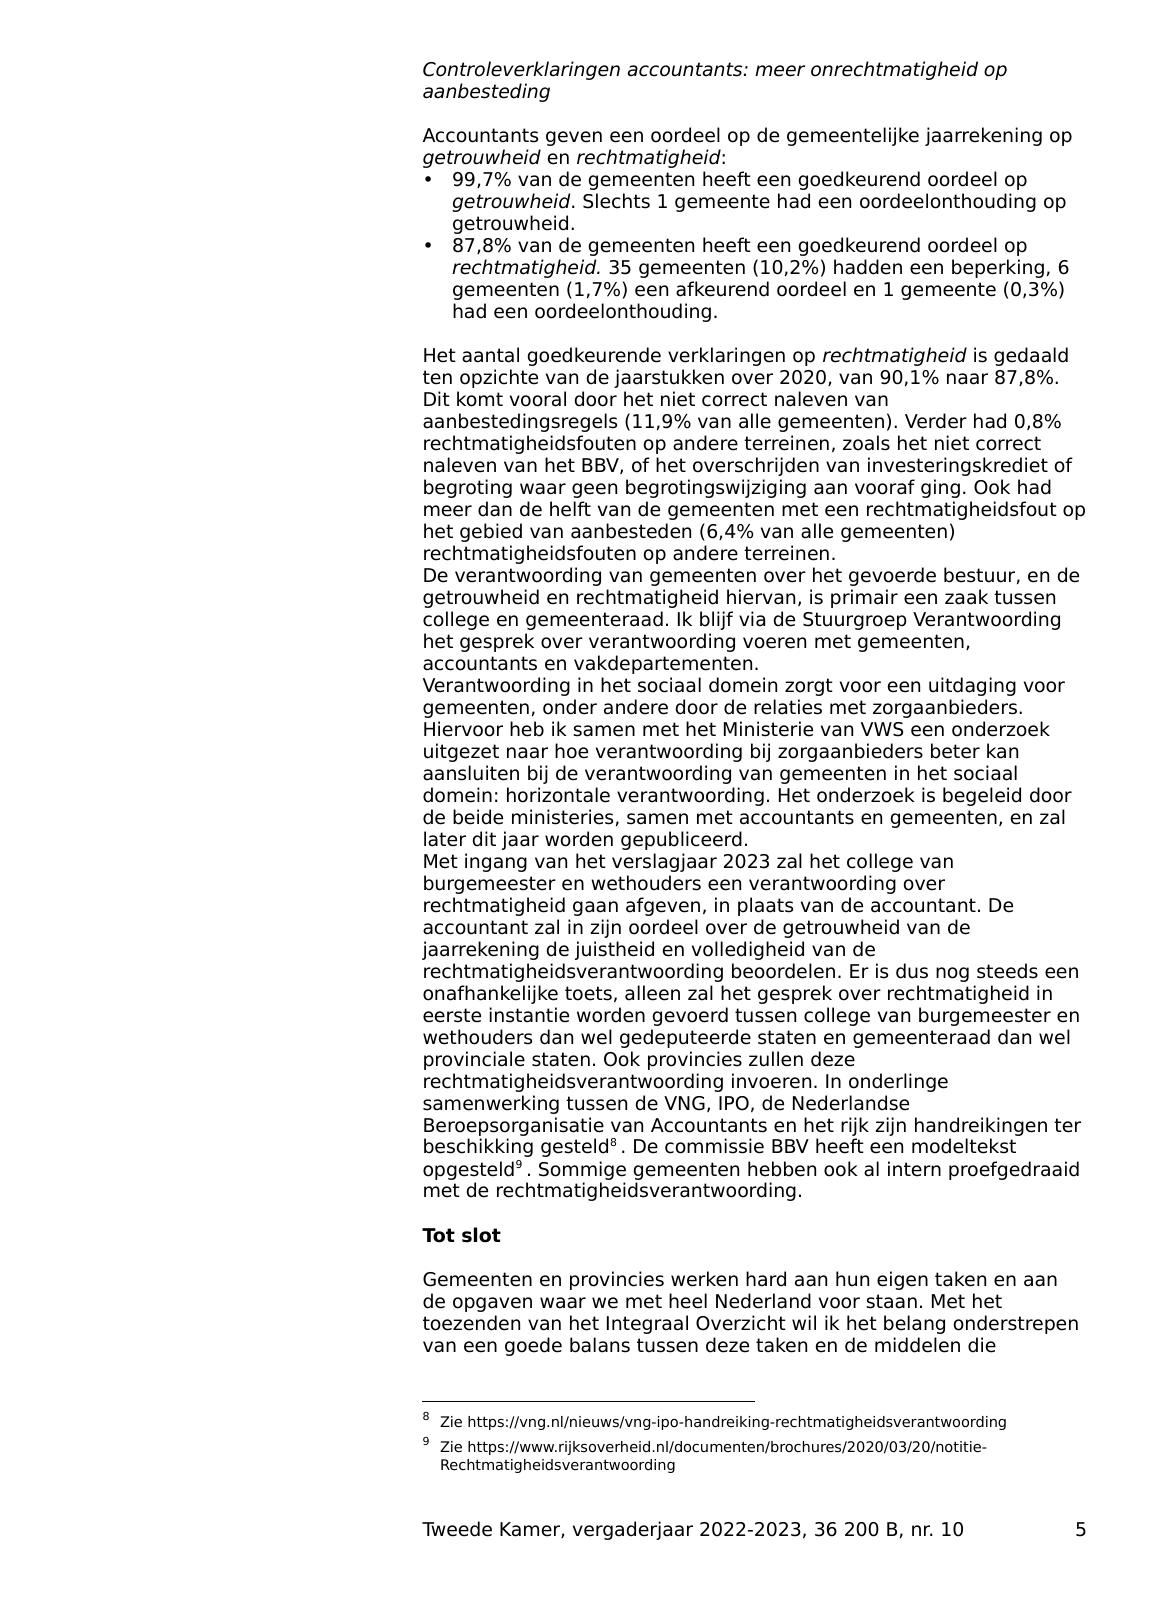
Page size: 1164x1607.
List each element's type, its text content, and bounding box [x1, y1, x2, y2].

text Verantwoording in het sociaal domein zorgt voor een uitdaging voor gemeenten, onder andere door de relaties met zorgaanbieders. Hiervoor heb ik samen met het Ministerie van VWS een onderzoek uitgezet naar hoe verantwoording bij zorgaanbieders beter kan aansluiten bij de verantwoording van gemeenten in het sociaal domein: horizontale verantwoording. Het onderzoek is begeleid door de beide ministeries, samen met accountants en gemeenten, en zal later dit jaar worden gepubliceerd. [422, 675, 1087, 851]
text Met ingang van het verslagjaar 2023 zal het college van burgemeester en wethouders een verantwoording over rechtmatigheid gaan afgeven, in plaats van de accountant. De accountant zal in zijn oordeel over de getrouwheid van de jaarrekening de juistheid en volledigheid van de rechtmatigheidsverantwoording beoordelen. Er is dus nog steeds een onafhankelijke toets, alleen zal het gesprek over rechtmatigheid in eerste instantie worden gevoerd tussen college van burgemeester en wethouders dan wel gedeputeerde staten en gemeenteraad dan wel provinciale staten. Ook provincies zullen deze rechtmatigheidsverantwoording invoeren. In onderlinge samenwerking tussen de VNG, IPO, de Nederlandse Beroepsorganisatie van Accountants en het rijk zijn handreikingen ter beschikking gesteld. De commissie BBV heeft een modeltekst opgesteld. Sommige gemeenten hebben ook al intern proefgedraaid met de rechtmatigheidsverantwoording. [422, 851, 1087, 1202]
subtitle Controleverklaringen accountants: meer onrechtmatigheid op aanbesteding [422, 59, 1087, 103]
text De verantwoording van gemeenten over het gevoerde bestuur, en de getrouwheid en rechtmatigheid hiervan, is primair een zaak tussen college en gemeenteraad. Ik blijf via de Stuurgroep Verantwoording het gesprek over verantwoording voeren met gemeenten, accountants en vakdepartementen. [422, 565, 1087, 675]
text Gemeenten en provincies werken hard aan hun eigen taken en aan de opgaven waar we met heel Nederland voor staan. Met het toezenden van het Integraal Overzicht wil ik het belang onderstrepen van een goede balans tussen deze taken en de middelen die [422, 1269, 1087, 1357]
subtitle Tot slot [422, 1224, 1087, 1247]
text Het aantal goedkeurende verklaringen op rechtmatigheid is gedaald ten opzichte van de jaarstukken over 2020, van 90,1% naar 87,8%. Dit komt vooral door het niet correct naleven van aanbestedingsregels (11,9% van alle gemeenten). Verder had 0,8% rechtmatigheidsfouten op andere terreinen, zoals het niet correct naleven van het BBV, of het overschrijden van investeringskrediet of begroting waar geen begrotingswijziging aan vooraf ging. Ook had meer dan de helft van de gemeenten met een rechtmatigheidsfout op het gebied van aanbesteden (6,4% van alle gemeenten) rechtmatigheidsfouten op andere terreinen. [422, 345, 1087, 565]
text Zie https://www.rijksoverheid.nl/documenten/brochures/2020/03/20/notitie-Rechtmatigheidsverantwoording [422, 1435, 1087, 1474]
text Zie https://vng.nl/nieuws/vng-ipo-handreiking-rechtmatigheidsverantwoording [422, 1410, 1087, 1432]
text Accountants geven een oordeel op de gemeentelijke jaarrekening op getrouwheid en rechtmatigheid: [422, 125, 1087, 169]
text • 99,7% van de gemeenten heeft een goedkeurend oordeel op getrouwheid. Slechts 1 gemeente had een oordeelonthouding op getrouwheid. [422, 169, 1087, 235]
text • 87,8% van de gemeenten heeft een goedkeurend oordeel op rechtmatigheid. 35 gemeenten (10,2%) hadden een beperking, 6 gemeenten (1,7%) een afkeurend oordeel en 1 gemeente (0,3%) had een oordeelonthouding. [422, 235, 1087, 323]
